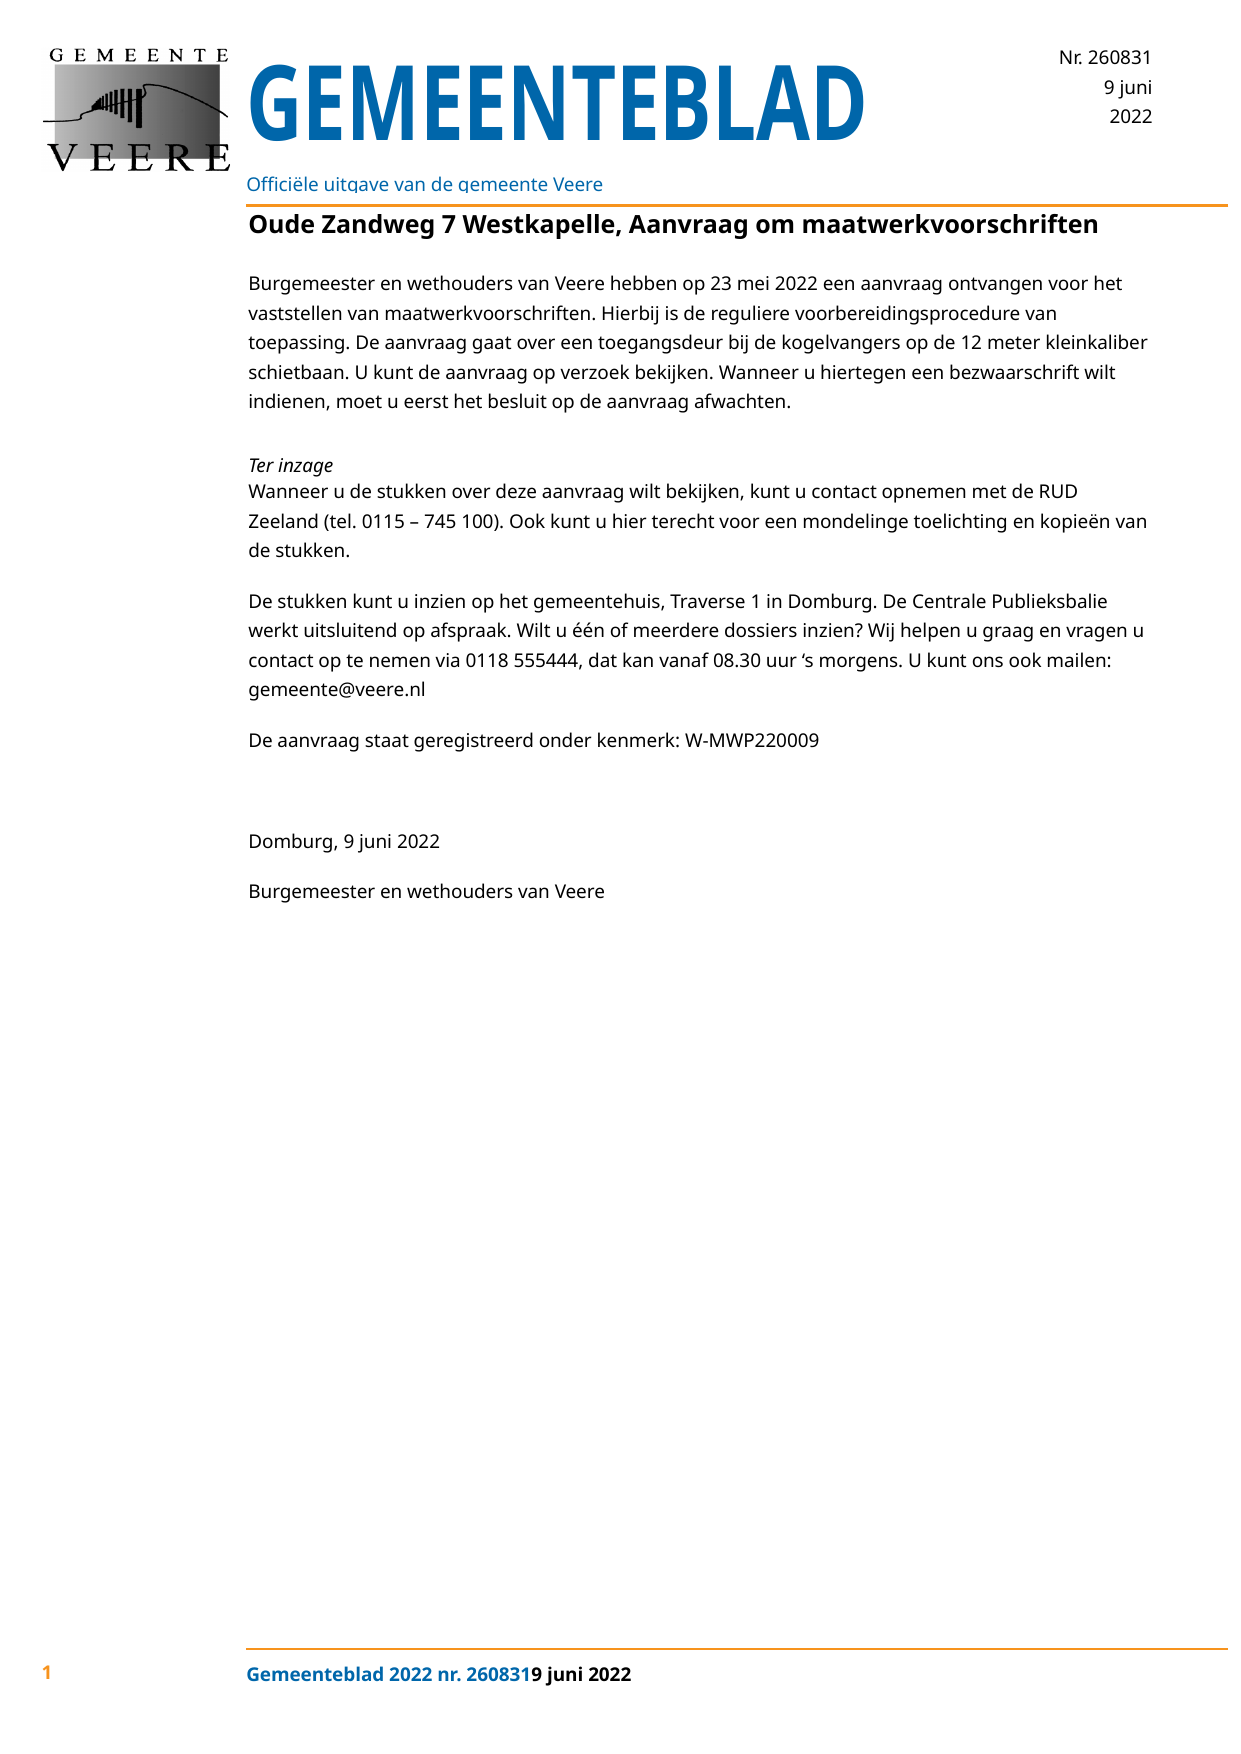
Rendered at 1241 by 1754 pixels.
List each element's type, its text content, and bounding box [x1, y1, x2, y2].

text Ter inzage [248, 453, 1152, 478]
picture [41, 47, 231, 172]
text Burgemeester en wethouders van Veere hebben op 23 mei 2022 een aanvraag ontvangen voor het vaststellen van maatwerkvoorschriften. Hierbij is de reguliere voorbereidingsprocedure van toepassing. De aanvraag gaat over een toegangsdeur bij de kogelvangers op de 12 meter kleinkaliber schietbaan. U kunt de aanvraag op verzoek bekijken. Wanneer u hiertegen een bezwaarschrift wilt indienen, moet u eerst het besluit op de aanvraag afwachten. [248, 270, 1152, 414]
text Burgemeester en wethouders van Veere [248, 878, 1152, 904]
text Wanneer u de stukken over deze aanvraag wilt bekijken, kunt u contact opnemen met de RUD Zeeland (tel. 0115 – 745 100). Ook kunt u hier terecht voor een mondelinge toelichting en kopieën van de stukken. [248, 478, 1152, 563]
text Oude Zandweg 7 Westkapelle, Aanvraag om maatwerkvoorschriften [248, 207, 1152, 241]
text Domburg, 9 juni 2022 [248, 828, 1152, 854]
text De stukken kunt u inzien op het gemeentehuis, Traverse 1 in Domburg. De Centrale Publieksbalie werkt uitsluitend op afspraak. Wilt u één of meerdere dossiers inzien? Wij helpen u graag en vragen u contact op te nemen via 0118 555444, dat kan vanaf 08.30 uur ‘s morgens. U kunt ons ook mailen: gemeente@veere.nl [248, 588, 1152, 702]
text De aanvraag staat geregistreerd onder kenmerk: W-MWP220009 [248, 727, 1152, 753]
